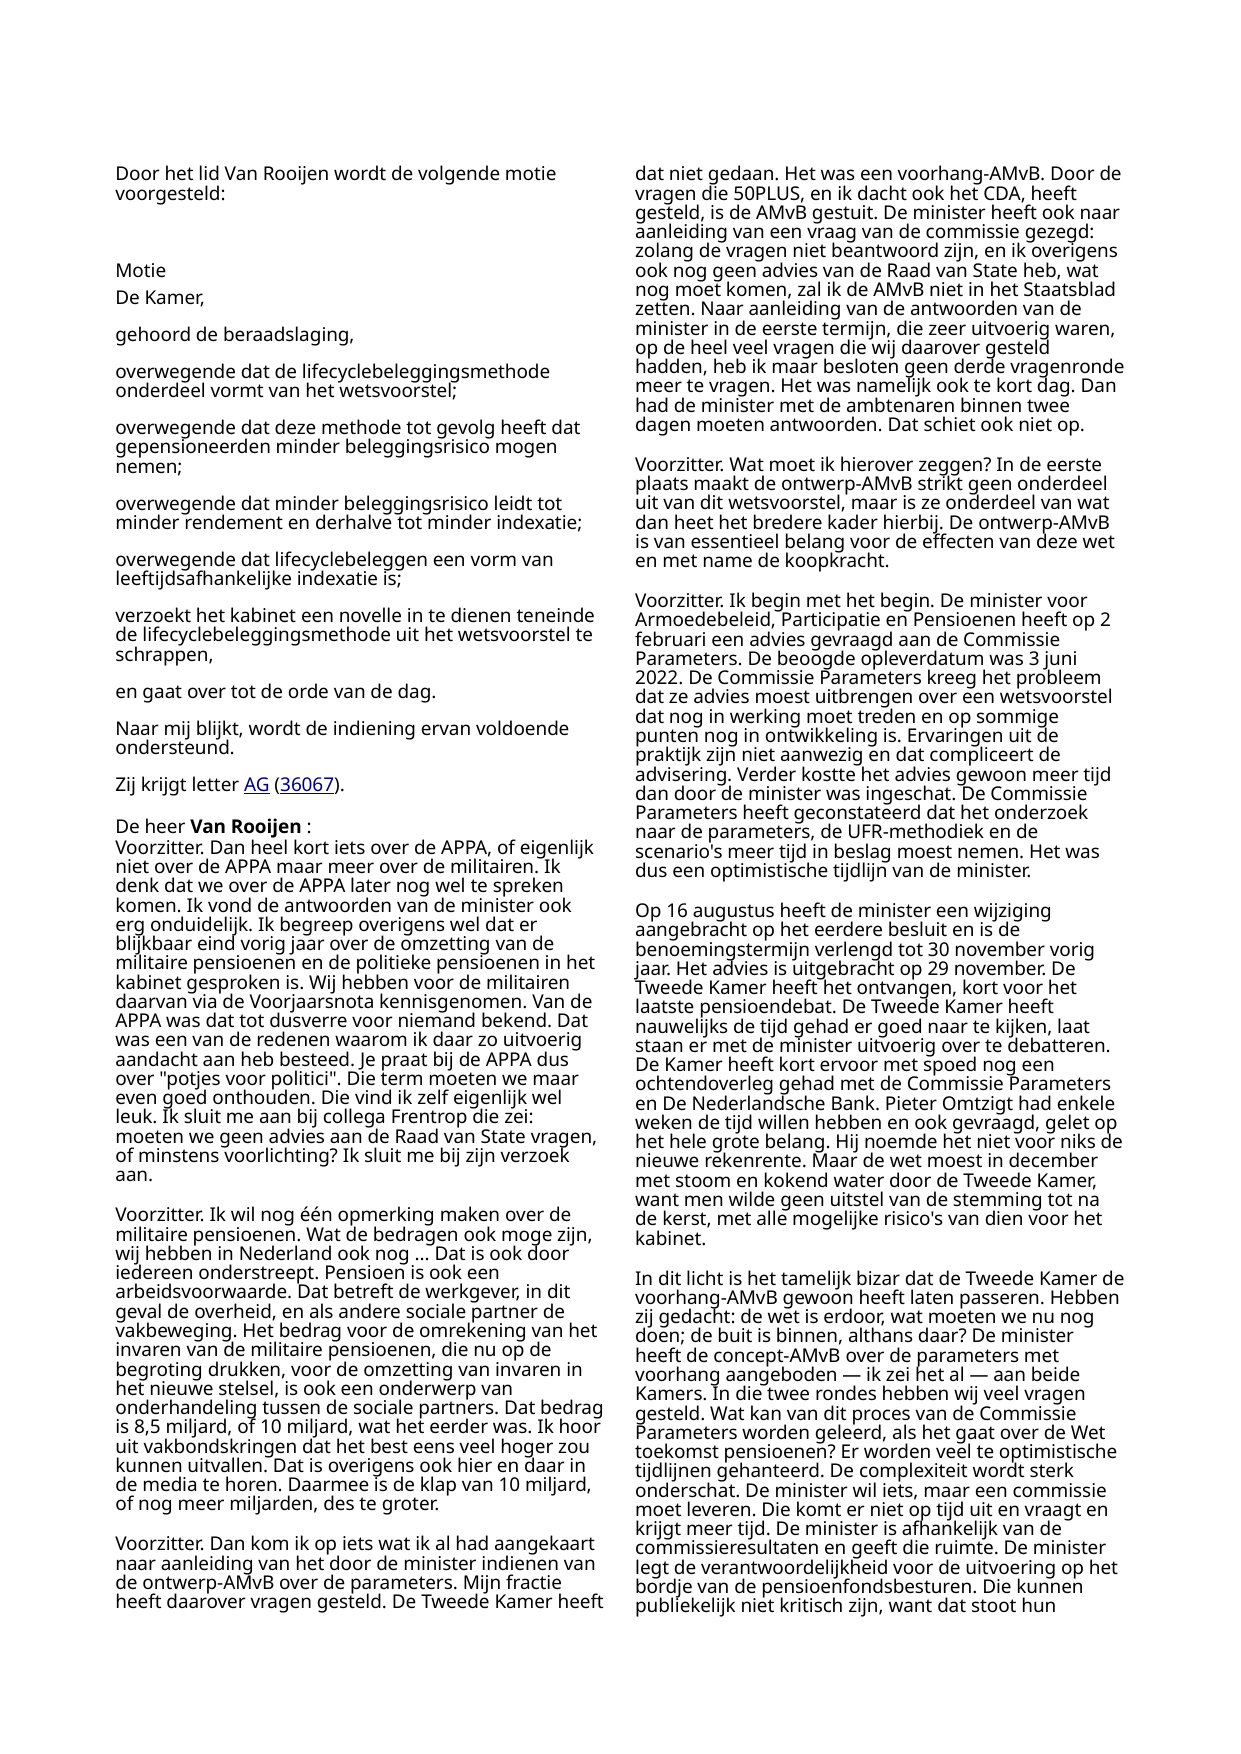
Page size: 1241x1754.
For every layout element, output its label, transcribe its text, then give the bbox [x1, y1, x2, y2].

text Door het lid Van Rooijen wordt de volgende motie voorgesteld: [115, 165, 605, 204]
text overwegende dat deze methode tot gevolg heeft dat gepensioneerden minder beleggingsrisico mogen nemen; [115, 419, 605, 477]
text verzoekt het kabinet een novelle in te dienen teneinde de lifecyclebeleggingsmethode uit het wetsvoorstel te schrappen, [115, 607, 605, 665]
text overwegende dat de lifecyclebeleggingsmethode onderdeel vormt van het wetsvoorstel; [115, 363, 605, 401]
text Naar mij blijkt, wordt de indiening ervan voldoende ondersteund. [115, 720, 605, 758]
text In dit licht is het tamelijk bizar dat de Tweede Kamer de voorhang-AMvB gewoon heeft laten passeren. Hebben zij gedacht: de wet is erdoor, wat moeten we nu nog doen; de buit is binnen, althans daar? De minister heeft de concept-AMvB over de parameters met voorhang aangeboden — ik zei het al — aan beide Kamers. In die twee rondes hebben wij veel vragen gesteld. Wat kan van dit proces van de Commissie Parameters worden geleerd, als het gaat over de Wet toekomst pensioenen? Er worden veel te optimistische tijdlijnen gehanteerd. De complexiteit wordt sterk onderschat. De minister wil iets, maar een commissie moet leveren. Die komt er niet op tijd uit en vraagt en krijgt meer tijd. De minister is afhankelijk van de commissieresultaten en geeft die ruimte. De minister legt de verantwoordelijkheid voor de uitvoering op het bordje van de pensioenfondsbesturen. Die kunnen publiekelijk niet kritisch zijn, want dat stoot hun [635, 1269, 1125, 1616]
text Op 16 augustus heeft de minister een wijziging aangebracht op het eerdere besluit en is de benoemingstermijn verlengd tot 30 november vorig jaar. Het advies is uitgebracht op 29 november. De Tweede Kamer heeft het ontvangen, kort voor het laatste pensioendebat. De Tweede Kamer heeft nauwelijks de tijd gehad er goed naar te kijken, laat staan er met de minister uitvoerig over te debatteren. De Kamer heeft kort ervoor met spoed nog een ochtendoverleg gehad met de Commissie Parameters en De Nederlandsche Bank. Pieter Omtzigt had enkele weken de tijd willen hebben en ook gevraagd, gelet op het hele grote belang. Hij noemde het niet voor niks de nieuwe rekenrente. Maar de wet moest in december met stoom en kokend water door de Tweede Kamer, want men wilde geen uitstel van de stemming tot na de kerst, met alle mogelijke risico's van dien voor het kabinet. [635, 902, 1125, 1249]
text Voorzitter. Dan heel kort iets over de APPA, of eigenlijk niet over de APPA maar meer over de militairen. Ik denk dat we over de APPA later nog wel te spreken komen. Ik vond de antwoorden van de minister ook erg onduidelijk. Ik begreep overigens wel dat er blijkbaar eind vorig jaar over de omzetting van de militaire pensioenen en de politieke pensioenen in het kabinet gesproken is. Wij hebben voor de militairen daarvan via de Voorjaarsnota kennisgenomen. Van de APPA was dat tot dusverre voor niemand bekend. Dat was een van de redenen waarom ik daar zo uitvoerig aandacht aan heb besteed. Je praat bij de APPA dus over "potjes voor politici". Die term moeten we maar even goed onthouden. Die vind ik zelf eigenlijk wel leuk. Ik sluit me aan bij collega Frentrop die zei: moeten we geen advies aan de Raad van State vragen, of minstens voorlichting? Ik sluit me bij zijn verzoek aan. [115, 839, 605, 1186]
text Motie [115, 257, 605, 283]
text en gaat over tot de orde van de dag. [115, 683, 605, 702]
text overwegende dat minder beleggingsrisico leidt tot minder rendement en derhalve tot minder indexatie; [115, 495, 605, 533]
text overwegende dat lifecyclebeleggen een vorm van leeftijdsafhankelijke indexatie is; [115, 551, 605, 589]
text De heer Van Rooijen : [115, 813, 605, 839]
text Voorzitter. Dan kom ik op iets wat ik al had aangekaart naar aanleiding van het door de minister indienen van de ontwerp-AMvB over de parameters. Mijn fractie heeft daarover vragen gesteld. De Tweede Kamer heeft [115, 1535, 605, 1612]
text Voorzitter. Wat moet ik hierover zeggen? In de eerste plaats maakt de ontwerp-AMvB strikt geen onderdeel uit van dit wetsvoorstel, maar is ze onderdeel van wat dan heet het bredere kader hierbij. De ontwerp-AMvB is van essentieel belang voor de effecten van deze wet en met name de koopkracht. [635, 456, 1125, 571]
text Zij krijgt letter AG (36067). [115, 776, 605, 795]
text De Kamer, [115, 289, 605, 308]
text dat niet gedaan. Het was een voorhang-AMvB. Door de vragen die 50PLUS, en ik dacht ook het CDA, heeft gesteld, is de AMvB gestuit. De minister heeft ook naar aanleiding van een vraag van de commissie gezegd: zolang de vragen niet beantwoord zijn, en ik overigens ook nog geen advies van de Raad van State heb, wat nog moet komen, zal ik de AMvB niet in het Staatsblad zetten. Naar aanleiding van de antwoorden van de minister in de eerste termijn, die zeer uitvoerig waren, op de heel veel vragen die wij daarover gesteld hadden, heb ik maar besloten geen derde vragenronde meer te vragen. Het was namelijk ook te kort dag. Dan had de minister met de ambtenaren binnen twee dagen moeten antwoorden. Dat schiet ook niet op. [635, 165, 1125, 435]
text Voorzitter. Ik wil nog één opmerking maken over de militaire pensioenen. Wat de bedragen ook moge zijn, wij hebben in Nederland ook nog ... Dat is ook door iedereen onderstreept. Pensioen is ook een arbeidsvoorwaarde. Dat betreft de werkgever, in dit geval de overheid, en als andere sociale partner de vakbeweging. Het bedrag voor de omrekening van het invaren van de militaire pensioenen, die nu op de begroting drukken, voor de omzetting van invaren in het nieuwe stelsel, is ook een onderwerp van onderhandeling tussen de sociale partners. Dat bedrag is 8,5 miljard, of 10 miljard, wat het eerder was. Ik hoor uit vakbondskringen dat het best eens veel hoger zou kunnen uitvallen. Dat is overigens ook hier en daar in de media te horen. Daarmee is de klap van 10 miljard, of nog meer miljarden, des te groter. [115, 1206, 605, 1515]
text Voorzitter. Ik begin met het begin. De minister voor Armoedebeleid, Participatie en Pensioenen heeft op 2 februari een advies gevraagd aan de Commissie Parameters. De beoogde opleverdatum was 3 juni 2022. De Commissie Parameters kreeg het probleem dat ze advies moest uitbrengen over een wetsvoorstel dat nog in werking moet treden en op sommige punten nog in ontwikkeling is. Ervaringen uit de praktijk zijn niet aanwezig en dat compliceert de advisering. Verder kostte het advies gewoon meer tijd dan door de minister was ingeschat. De Commissie Parameters heeft geconstateerd dat het onderzoek naar de parameters, de UFR-methodiek en de scenario's meer tijd in beslag moest nemen. Het was dus een optimistische tijdlijn van de minister. [635, 592, 1125, 881]
text gehoord de beraadslaging, [115, 326, 605, 345]
